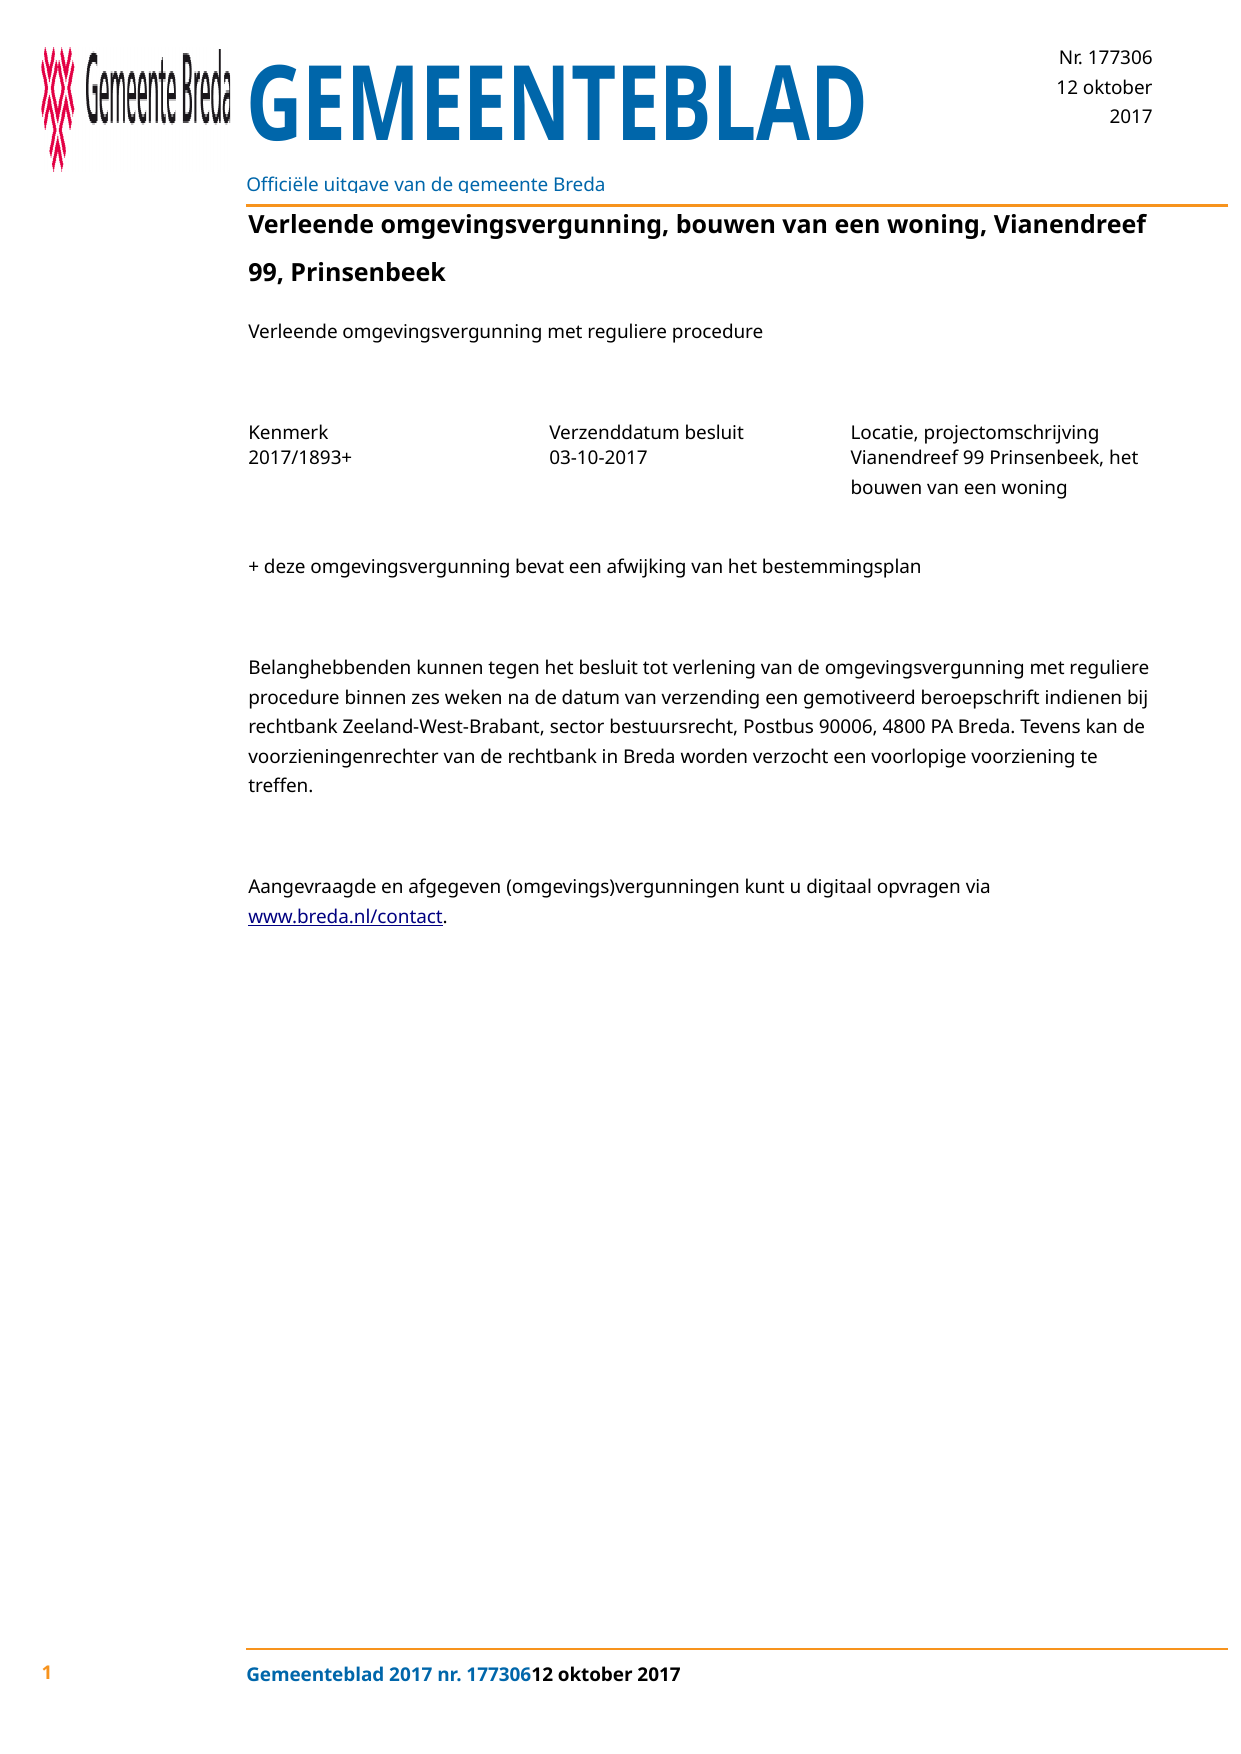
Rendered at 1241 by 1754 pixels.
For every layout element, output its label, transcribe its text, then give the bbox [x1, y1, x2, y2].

table_header Locatie, projectomschrijving [850, 419, 1152, 444]
table_cell 2017/1893+ [248, 445, 549, 500]
text Aangevraagde en afgegeven (omgevings)vergunningen kunt u digitaal opvragen via www.breda.nl/contact. [248, 873, 1152, 929]
text Verleende omgevingsvergunning met reguliere procedure [248, 318, 1152, 344]
table_cell Vianendreef 99 Prinsenbeek, het bouwen van een woning [850, 445, 1152, 500]
text Verleende omgevingsvergunning, bouwen van een woning, Vianendreef 99, Prinsenbeek [248, 207, 1152, 288]
table_cell 03-10-2017 [549, 445, 850, 500]
table_header Verzenddatum besluit [549, 419, 850, 444]
text + deze omgevingsvergunning bevat een afwijking van het bestemmingsplan [248, 553, 1152, 579]
table_header Kenmerk [248, 419, 549, 444]
picture [41, 47, 231, 172]
text Belanghebbenden kunnen tegen het besluit tot verlening van de omgevingsvergunning met reguliere procedure binnen zes weken na de datum van verzending een gemotiveerd beroepschrift indienen bij rechtbank Zeeland-West-Brabant, sector bestuursrecht, Postbus 90006, 4800 PA Breda. Tevens kan de voorzieningenrechter van de rechtbank in Breda worden verzocht een voorlopige voorziening te treffen. [248, 654, 1152, 798]
